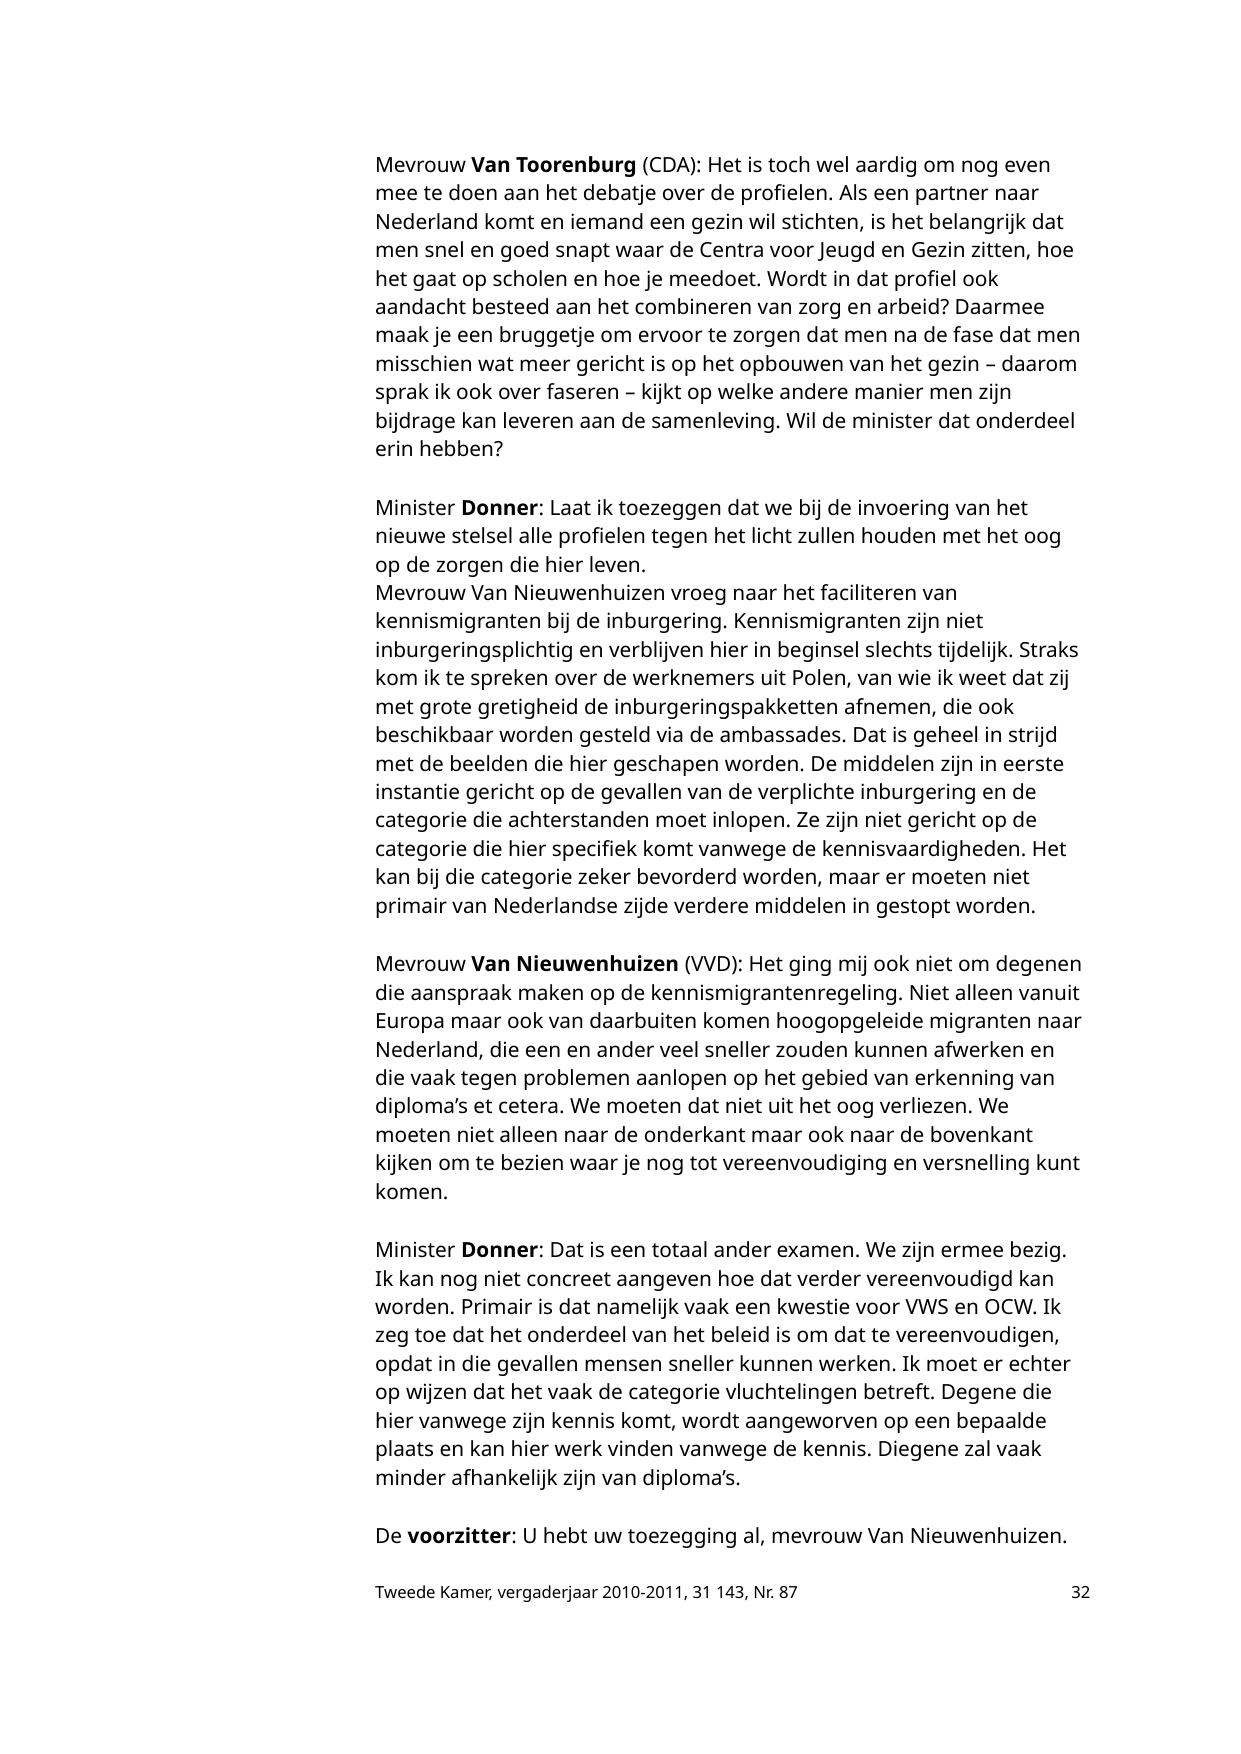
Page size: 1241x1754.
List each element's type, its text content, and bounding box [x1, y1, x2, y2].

text Mevrouw Van Nieuwenhuizen vroeg naar het faciliteren van kennismigranten bij de inburgering. Kennismigranten zijn niet inburgeringsplichtig en verblijven hier in beginsel slechts tijdelijk. Straks kom ik te spreken over de werknemers uit Polen, van wie ik weet dat zij met grote gretigheid de inburgeringspakketten afnemen, die ook beschikbaar worden gesteld via de ambassades. Dat is geheel in strijd met de beelden die hier geschapen worden. De middelen zijn in eerste instantie gericht op de gevallen van de verplichte inburgering en de categorie die achterstanden moet inlopen. Ze zijn niet gericht op de categorie die hier specifiek komt vanwege de kennisvaardigheden. Het kan bij die categorie zeker bevorderd worden, maar er moeten niet primair van Nederlandse zijde verdere middelen in gestopt worden. [375, 578, 1090, 919]
text Minister Donner: Laat ik toezeggen dat we bij de invoering van het nieuwe stelsel alle profielen tegen het licht zullen houden met het oog op de zorgen die hier leven. [375, 493, 1090, 578]
text Minister Donner: Dat is een totaal ander examen. We zijn ermee bezig. Ik kan nog niet concreet aangeven hoe dat verder vereenvoudigd kan worden. Primair is dat namelijk vaak een kwestie voor VWS en OCW. Ik zeg toe dat het onderdeel van het beleid is om dat te vereenvoudigen, opdat in die gevallen mensen sneller kunnen werken. Ik moet er echter op wijzen dat het vaak de categorie vluchtelingen betreft. Degene die hier vanwege zijn kennis komt, wordt aangeworven op een bepaalde plaats en kan hier werk vinden vanwege de kennis. Diegene zal vaak minder afhankelijk zijn van diploma’s. [375, 1235, 1090, 1491]
text Mevrouw Van Toorenburg (CDA): Het is toch wel aardig om nog even mee te doen aan het debatje over de profielen. Als een partner naar Nederland komt en iemand een gezin wil stichten, is het belangrijk dat men snel en goed snapt waar de Centra voor Jeugd en Gezin zitten, hoe het gaat op scholen en hoe je meedoet. Wordt in dat profiel ook aandacht besteed aan het combineren van zorg en arbeid? Daarmee maak je een bruggetje om ervoor te zorgen dat men na de fase dat men misschien wat meer gericht is op het opbouwen van het gezin – daarom sprak ik ook over faseren – kijkt op welke andere manier men zijn bijdrage kan leveren aan de samenleving. Wil de minister dat onderdeel erin hebben? [375, 150, 1090, 463]
text De voorzitter: U hebt uw toezegging al, mevrouw Van Nieuwenhuizen. [375, 1521, 1090, 1550]
text Mevrouw Van Nieuwenhuizen (VVD): Het ging mij ook niet om degenen die aanspraak maken op de kennismigrantenregeling. Niet alleen vanuit Europa maar ook van daarbuiten komen hoogopgeleide migranten naar Nederland, die een en ander veel sneller zouden kunnen afwerken en die vaak tegen problemen aanlopen op het gebied van erkenning van diploma’s et cetera. We moeten dat niet uit het oog verliezen. We moeten niet alleen naar de onderkant maar ook naar de bovenkant kijken om te bezien waar je nog tot vereenvoudiging en versnelling kunt komen. [375, 949, 1090, 1205]
